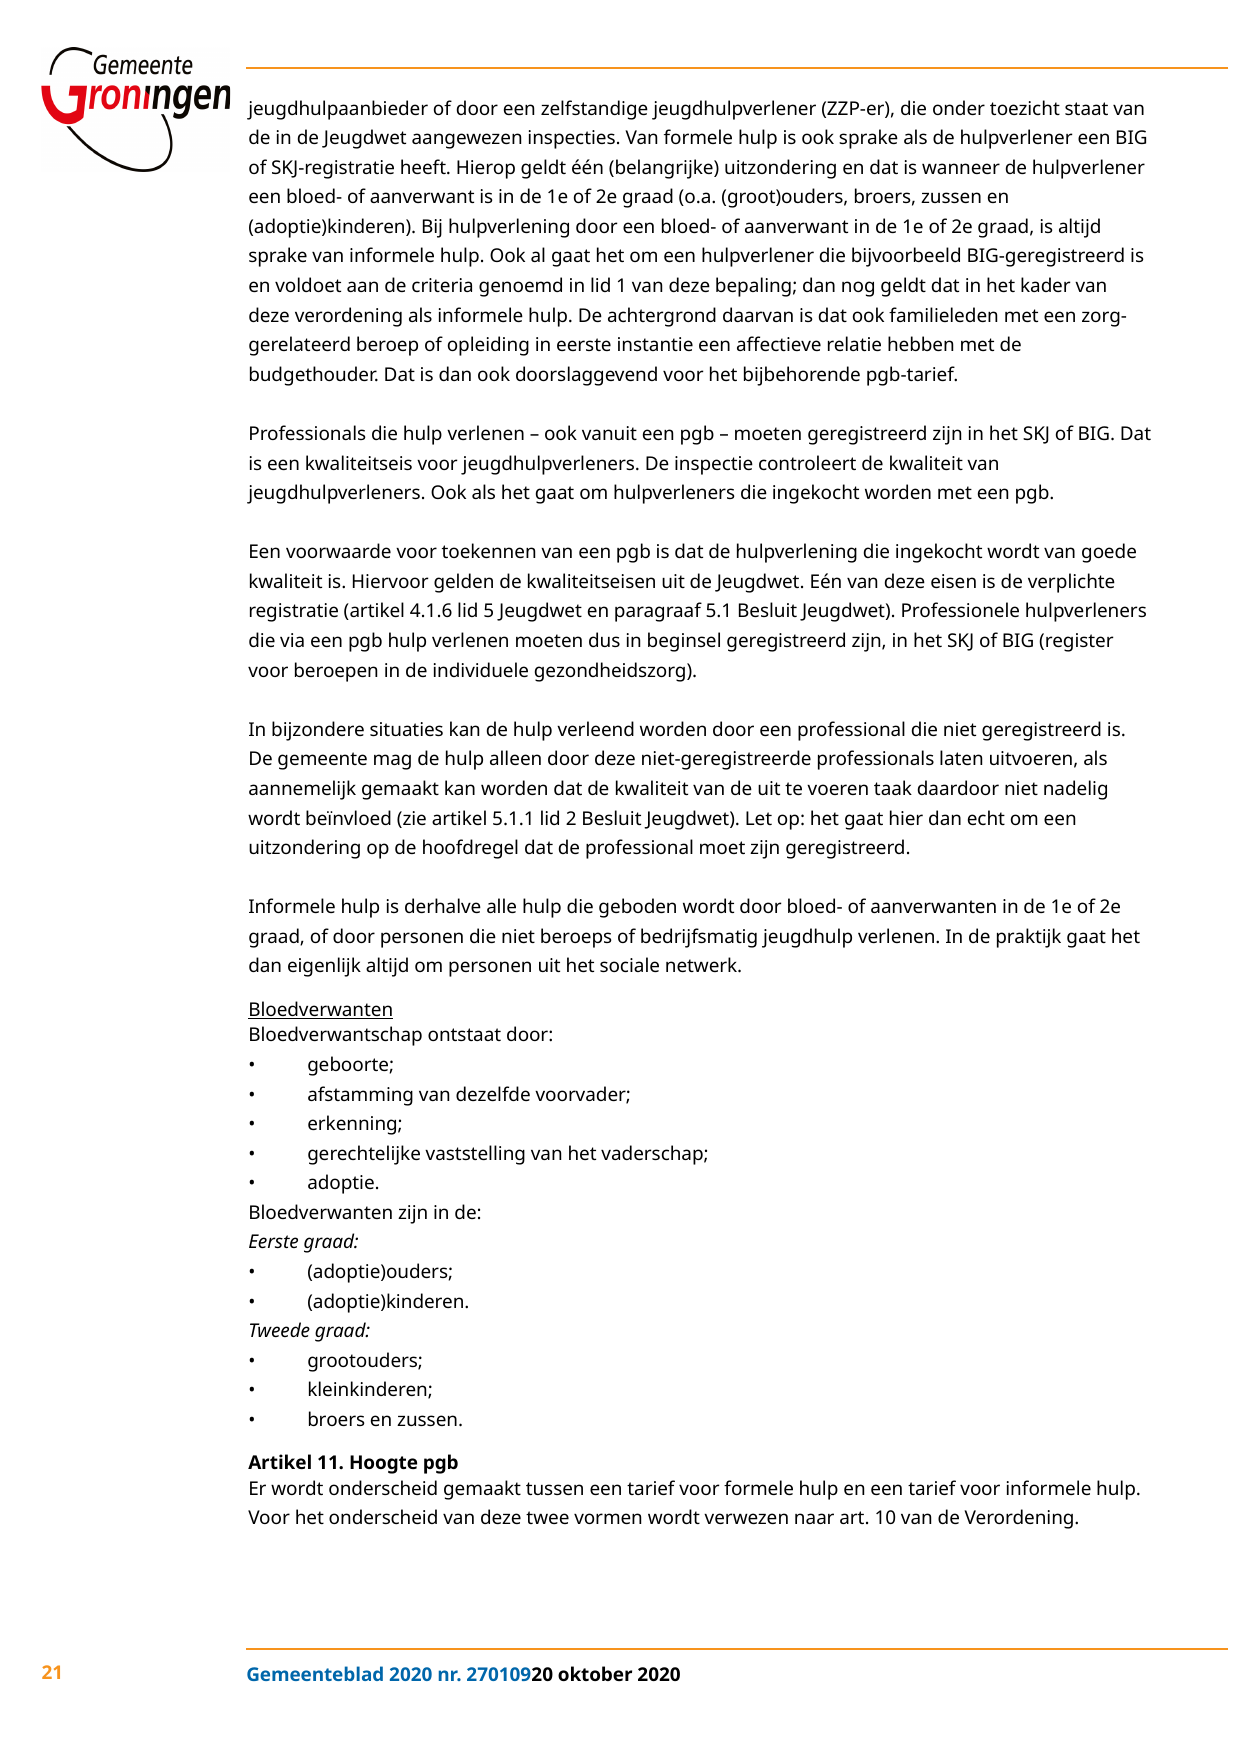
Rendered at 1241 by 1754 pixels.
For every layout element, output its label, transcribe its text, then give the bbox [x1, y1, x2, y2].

text Informele hulp is derhalve alle hulp die geboden wordt door bloed- of aanverwanten in de 1e of 2e graad, of door personen die niet beroeps of bedrijfsmatig jeugdhulp verlenen. In de praktijk gaat het dan eigenlijk altijd om personen uit het sociale netwerk. [248, 893, 1152, 978]
text Bloedverwanten zijn in de: [248, 1199, 1152, 1225]
list erkenning; [248, 1110, 1152, 1136]
text jeugdhulpaanbieder of door een zelfstandige jeugdhulpverlener (ZZP-er), die onder toezicht staat van de in de Jeugdwet aangewezen inspecties. Van formele hulp is ook sprake als de hulpverlener een BIG of SKJ-registratie heeft. Hierop geldt één (belangrijke) uitzondering en dat is wanneer de hulpverlener een bloed- of aanverwant is in de 1e of 2e graad (o.a. (groot)ouders, broers, zussen en (adoptie)kinderen). Bij hulpverlening door een bloed- of aanverwant in de 1e of 2e graad, is altijd sprake van informele hulp. Ook al gaat het om een hulpverlener die bijvoorbeeld BIG-geregistreerd is en voldoet aan de criteria genoemd in lid 1 van deze bepaling; dan nog geldt dat in het kader van deze verordening als informele hulp. De achtergrond daarvan is dat ook familieleden met een zorg-gerelateerd beroep of opleiding in eerste instantie een affectieve relatie hebben met de budgethouder. Dat is dan ook doorslaggevend voor het bijbehorende pgb-tarief. [248, 95, 1152, 387]
list adoptie. [248, 1169, 1152, 1195]
list gerechtelijke vaststelling van het vaderschap; [248, 1140, 1152, 1166]
list grootouders; [248, 1347, 1152, 1373]
list broers en zussen. [248, 1406, 1152, 1432]
text Bloedverwanten [248, 996, 1152, 1022]
text Er wordt onderscheid gemaakt tussen een tarief voor formele hulp en een tarief voor informele hulp. Voor het onderscheid van deze twee vormen wordt verwezen naar art. 10 van de Verordening. [248, 1475, 1152, 1530]
text Artikel 11. Hoogte pgb [248, 1449, 1152, 1475]
list (adoptie)ouders; [248, 1258, 1152, 1284]
list afstamming van dezelfde voorvader; [248, 1081, 1152, 1106]
text Eerste graad: [248, 1229, 1152, 1254]
text Een voorwaarde voor toekennen van een pgb is dat de hulpverlening die ingekocht wordt van goede kwaliteit is. Hiervoor gelden de kwaliteitseisen uit de Jeugdwet. Eén van deze eisen is de verplichte registratie (artikel 4.1.6 lid 5 Jeugdwet en paragraaf 5.1 Besluit Jeugdwet). Professionele hulpverleners die via een pgb hulp verlenen moeten dus in beginsel geregistreerd zijn, in het SKJ of BIG (register voor beroepen in de individuele gezondheidszorg). [248, 538, 1152, 683]
list kleinkinderen; [248, 1377, 1152, 1402]
text Professionals die hulp verlenen – ook vanuit een pgb – moeten geregistreerd zijn in het SKJ of BIG. Dat is een kwaliteitseis voor jeugdhulpverleners. De inspectie controleert de kwaliteit van jeugdhulpverleners. Ook als het gaat om hulpverleners die ingekocht worden met een pgb. [248, 420, 1152, 505]
text Bloedverwantschap ontstaat door: [248, 1022, 1152, 1047]
text Tweede graad: [248, 1317, 1152, 1343]
list (adoptie)kinderen. [248, 1288, 1152, 1313]
picture [41, 47, 231, 172]
text In bijzondere situaties kan de hulp verleend worden door een professional die niet geregistreerd is. De gemeente mag de hulp alleen door deze niet-geregistreerde professionals laten uitvoeren, als aannemelijk gemaakt kan worden dat de kwaliteit van de uit te voeren taak daardoor niet nadelig wordt beïnvloed (zie artikel 5.1.1 lid 2 Besluit Jeugdwet). Let op: het gaat hier dan echt om een uitzondering op de hoofdregel dat de professional moet zijn geregistreerd. [248, 716, 1152, 860]
list geboorte; [248, 1051, 1152, 1077]
